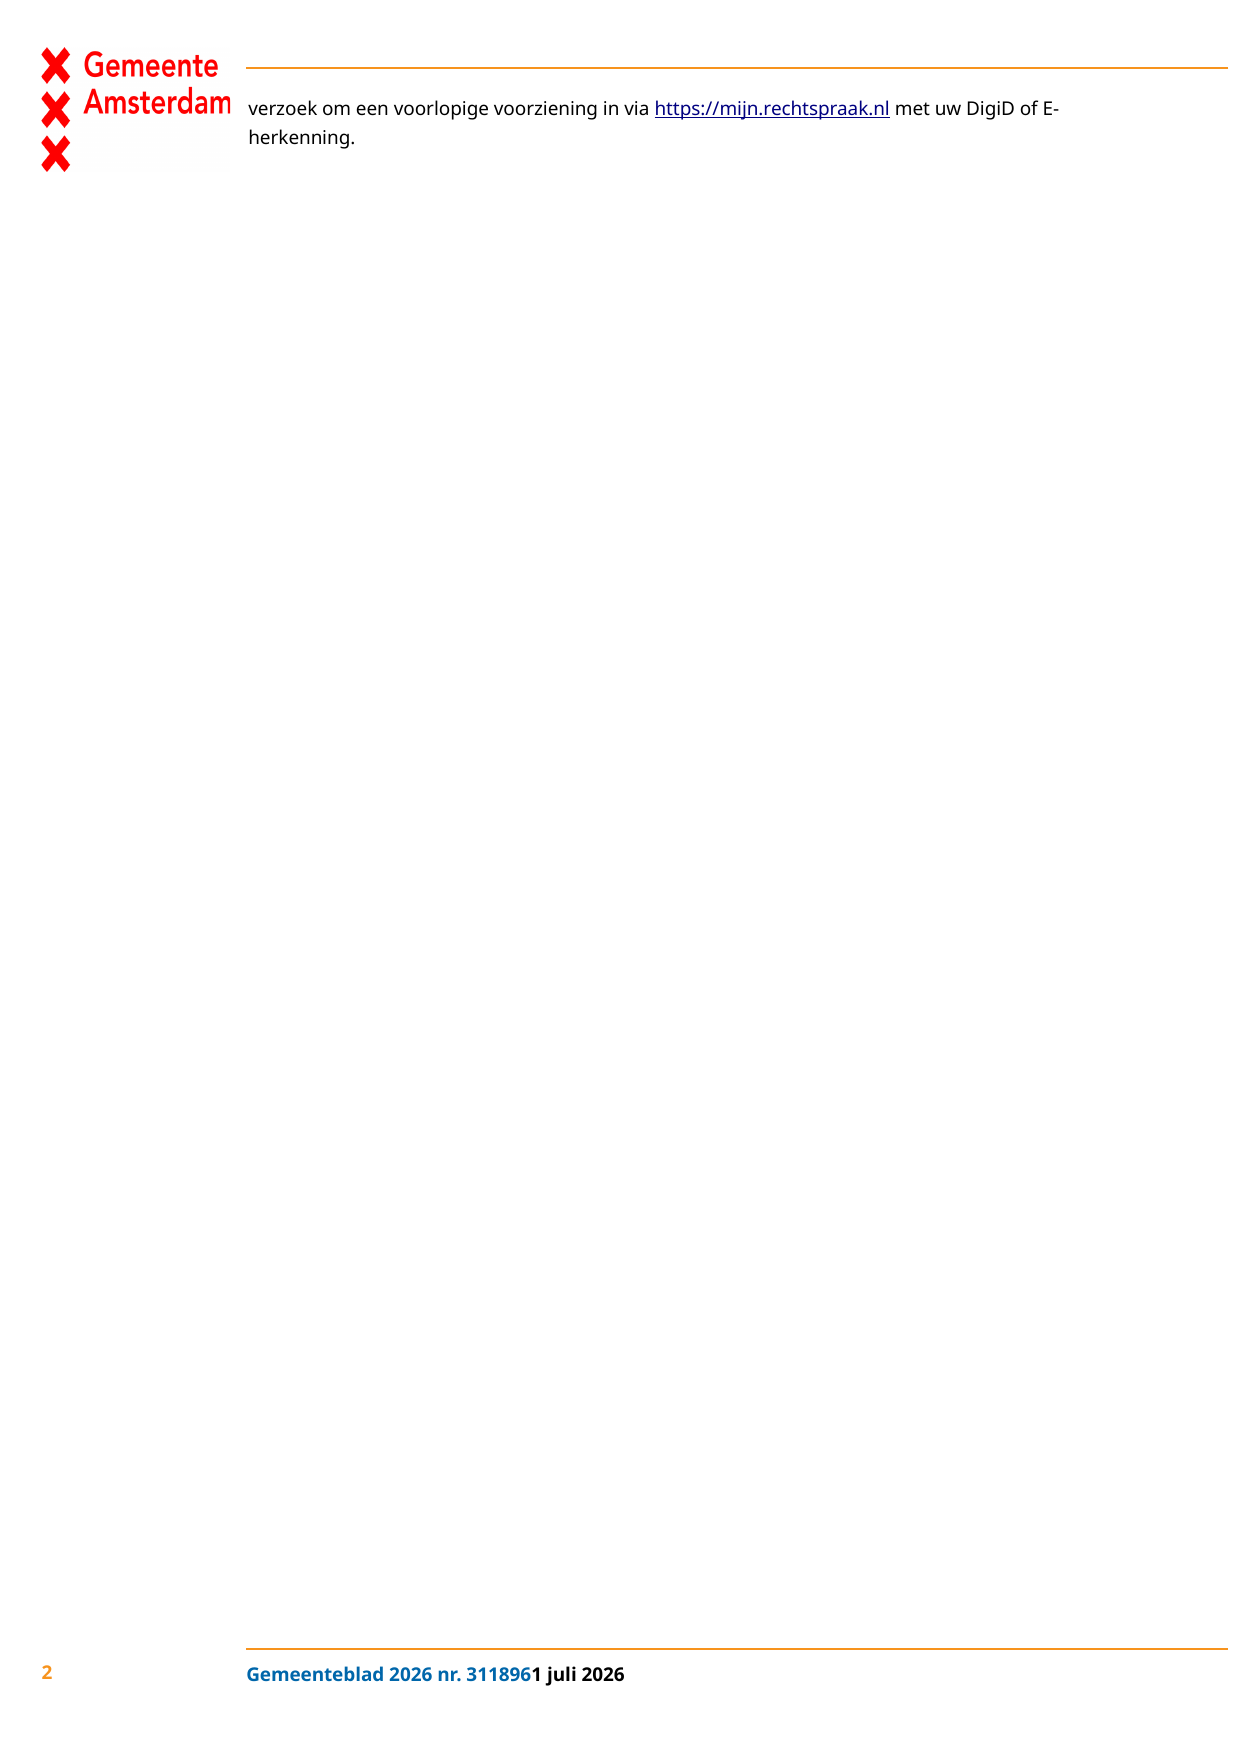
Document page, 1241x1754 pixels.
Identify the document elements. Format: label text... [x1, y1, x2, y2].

text verzoek om een voorlopige voorziening in via https://mijn.rechtspraak.nl met uw DigiD of E-herkenning. [248, 95, 1152, 150]
picture [41, 47, 231, 172]
